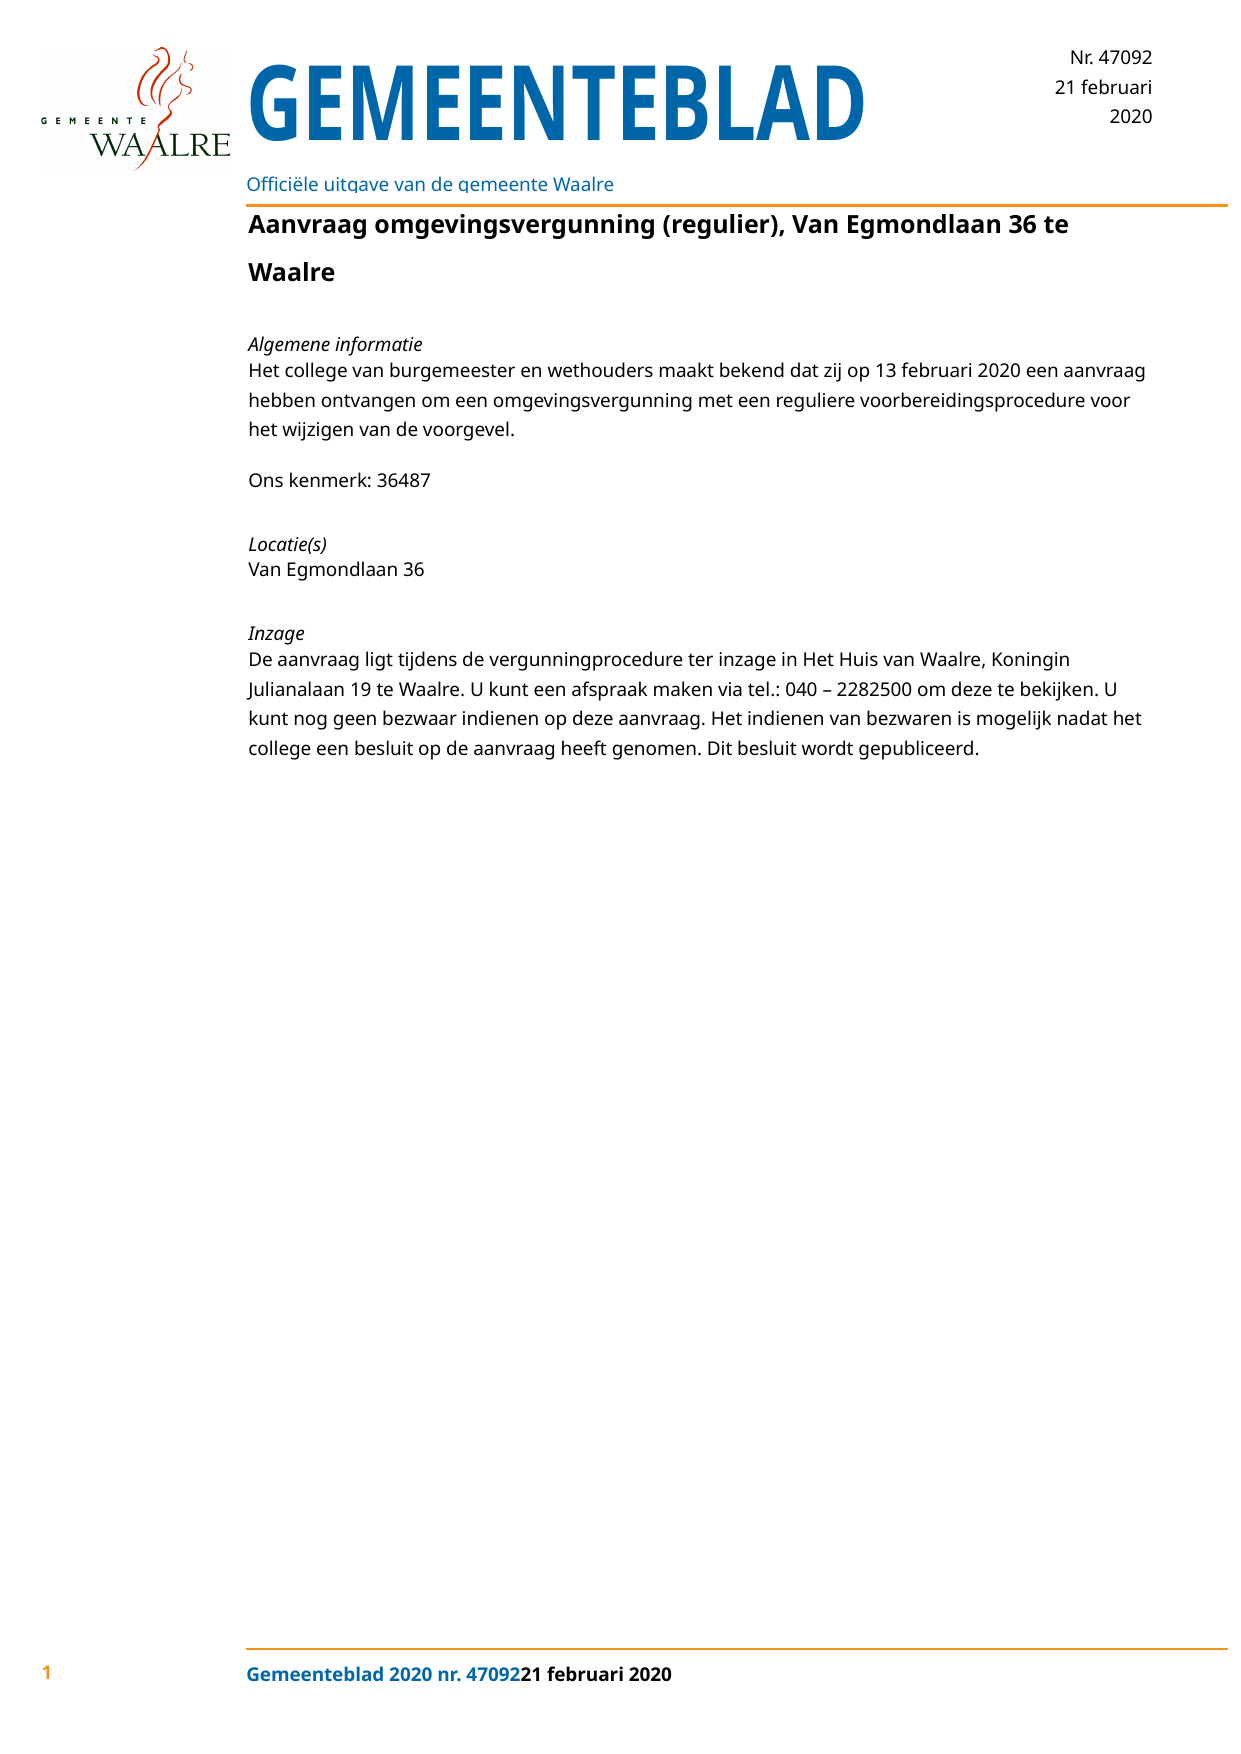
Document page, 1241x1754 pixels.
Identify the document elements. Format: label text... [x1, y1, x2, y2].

text De aanvraag ligt tijdens de vergunningprocedure ter inzage in Het Huis van Waalre, Koningin Julianalaan 19 te Waalre. U kunt een afspraak maken via tel.: 040 – 2282500 om deze te bekijken. U kunt nog geen bezwaar indienen op deze aanvraag. Het indienen van bezwaren is mogelijk nadat het college een besluit op de aanvraag heeft genomen. Dit besluit wordt gepubliceerd. [248, 646, 1152, 761]
text Ons kenmerk: 36487 [248, 467, 1152, 492]
text Aanvraag omgevingsvergunning (regulier), Van Egmondlaan 36 te Waalre [248, 207, 1152, 288]
text Van Egmondlaan 36 [248, 556, 1152, 582]
text Locatie(s) [248, 531, 1152, 556]
text Het college van burgemeester en wethouders maakt bekend dat zij op 13 februari 2020 een aanvraag hebben ontvangen om een omgevingsvergunning met een reguliere voorbereidingsprocedure voor het wijzigen van de voorgevel. [248, 357, 1152, 442]
text Algemene informatie [248, 331, 1152, 357]
picture [41, 47, 231, 172]
text Inzage [248, 620, 1152, 646]
